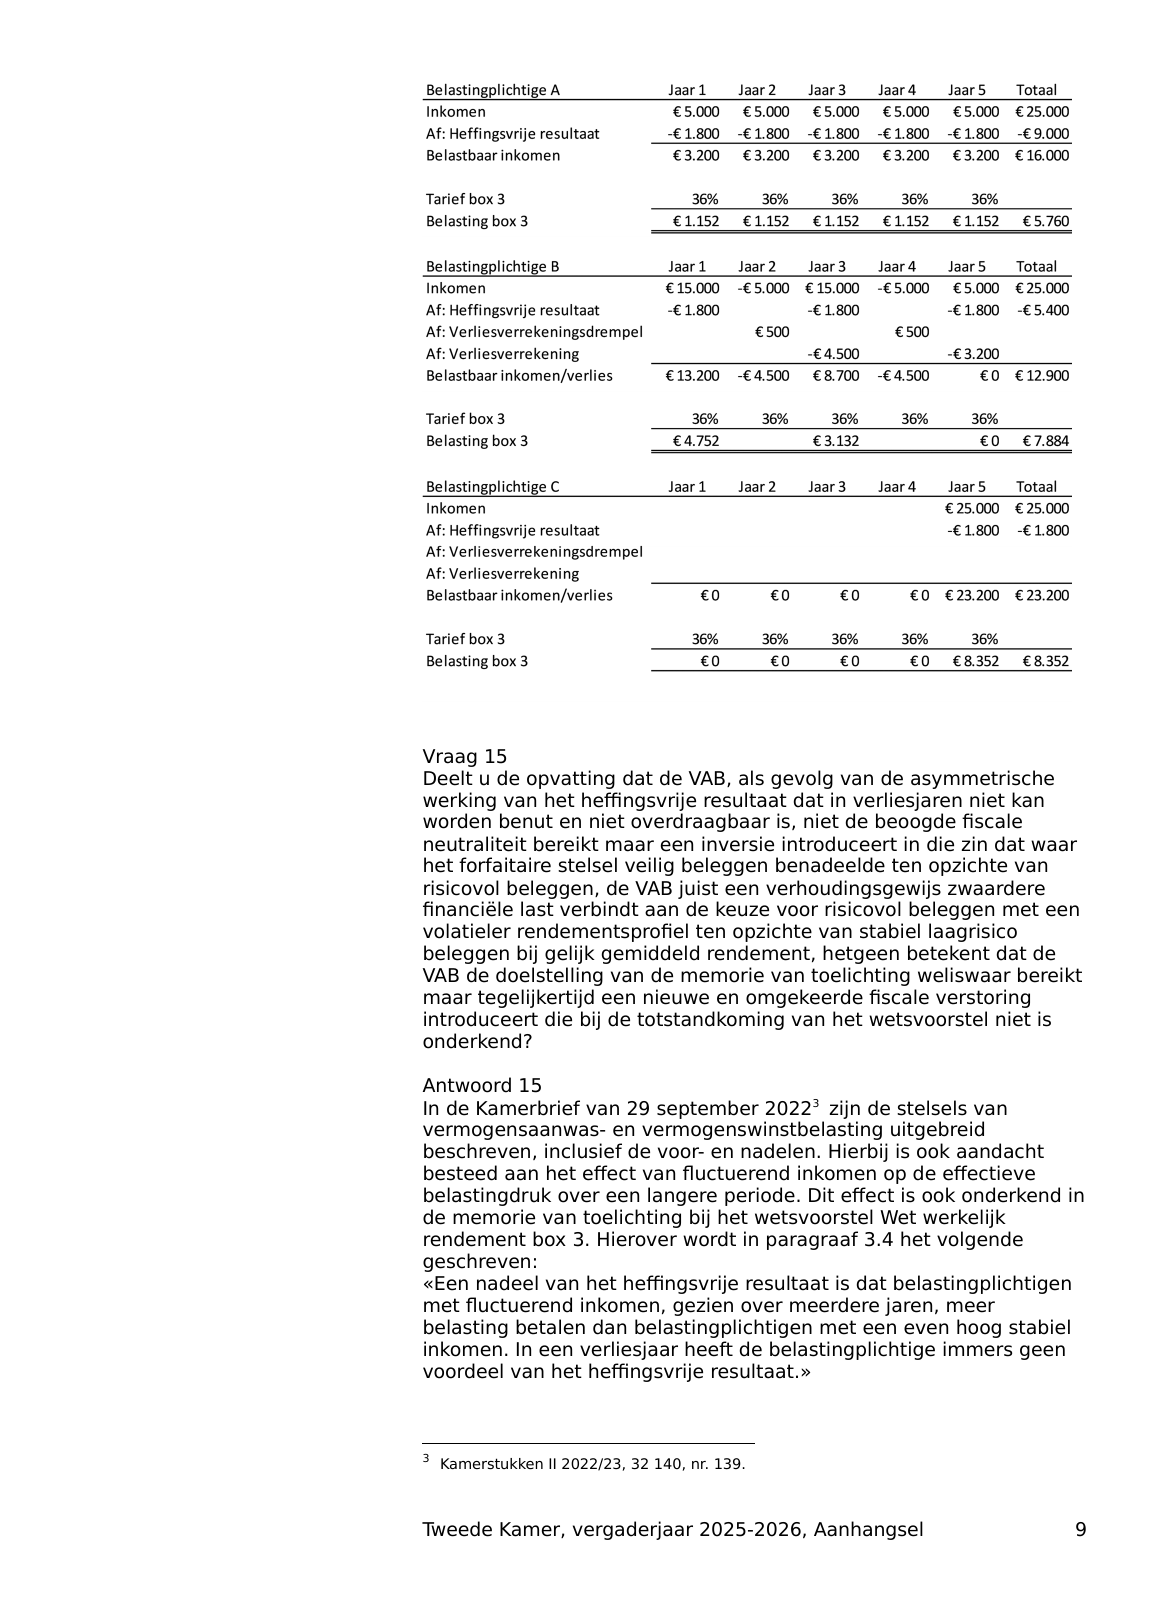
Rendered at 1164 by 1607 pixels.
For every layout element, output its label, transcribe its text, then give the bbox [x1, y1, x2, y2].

text «Een nadeel van het heffingsvrije resultaat is dat belastingplichtigen met fluctuerend inkomen, gezien over meerdere jaren, meer belasting betalen dan belastingplichtigen met een even hoog stabiel inkomen. In een verliesjaar heeft de belastingplichtige immers geen voordeel van het heffingsvrije resultaat.» [422, 1273, 1087, 1383]
text In de Kamerbrief van 29 september 2022 zijn de stelsels van vermogensaanwas- en vermogenswinstbelasting uitgebreid beschreven, inclusief de voor- en nadelen. Hierbij is ook aandacht besteed aan het effect van fluctuerend inkomen op de effectieve belastingdruk over een langere periode. Dit effect is ook onderkend in de memorie van toelichting bij het wetsvoorstel Wet werkelijk rendement box 3. Hierover wordt in paragraaf 3.4 het volgende geschreven: [422, 1097, 1087, 1273]
text Kamerstukken II 2022/23, 32 140, nr. 139. [422, 1452, 1087, 1474]
picture [422, 81, 1072, 702]
text Antwoord 15 [422, 1075, 1087, 1097]
text Deelt u de opvatting dat de VAB, als gevolg van de asymmetrische werking van het heffingsvrije resultaat dat in verliesjaren niet kan worden benut en niet overdraagbaar is, niet de beoogde fiscale neutraliteit bereikt maar een inversie introduceert in die zin dat waar het forfaitaire stelsel veilig beleggen benadeelde ten opzichte van risicovol beleggen, de VAB juist een verhoudingsgewijs zwaardere financiële last verbindt aan de keuze voor risicovol beleggen met een volatieler rendementsprofiel ten opzichte van stabiel laagrisico beleggen bij gelijk gemiddeld rendement, hetgeen betekent dat de VAB de doelstelling van de memorie van toelichting weliswaar bereikt maar tegelijkertijd een nieuwe en omgekeerde fiscale verstoring introduceert die bij de totstandkoming van het wetsvoorstel niet is onderkend? [422, 767, 1087, 1053]
text Vraag 15 [422, 746, 1087, 767]
